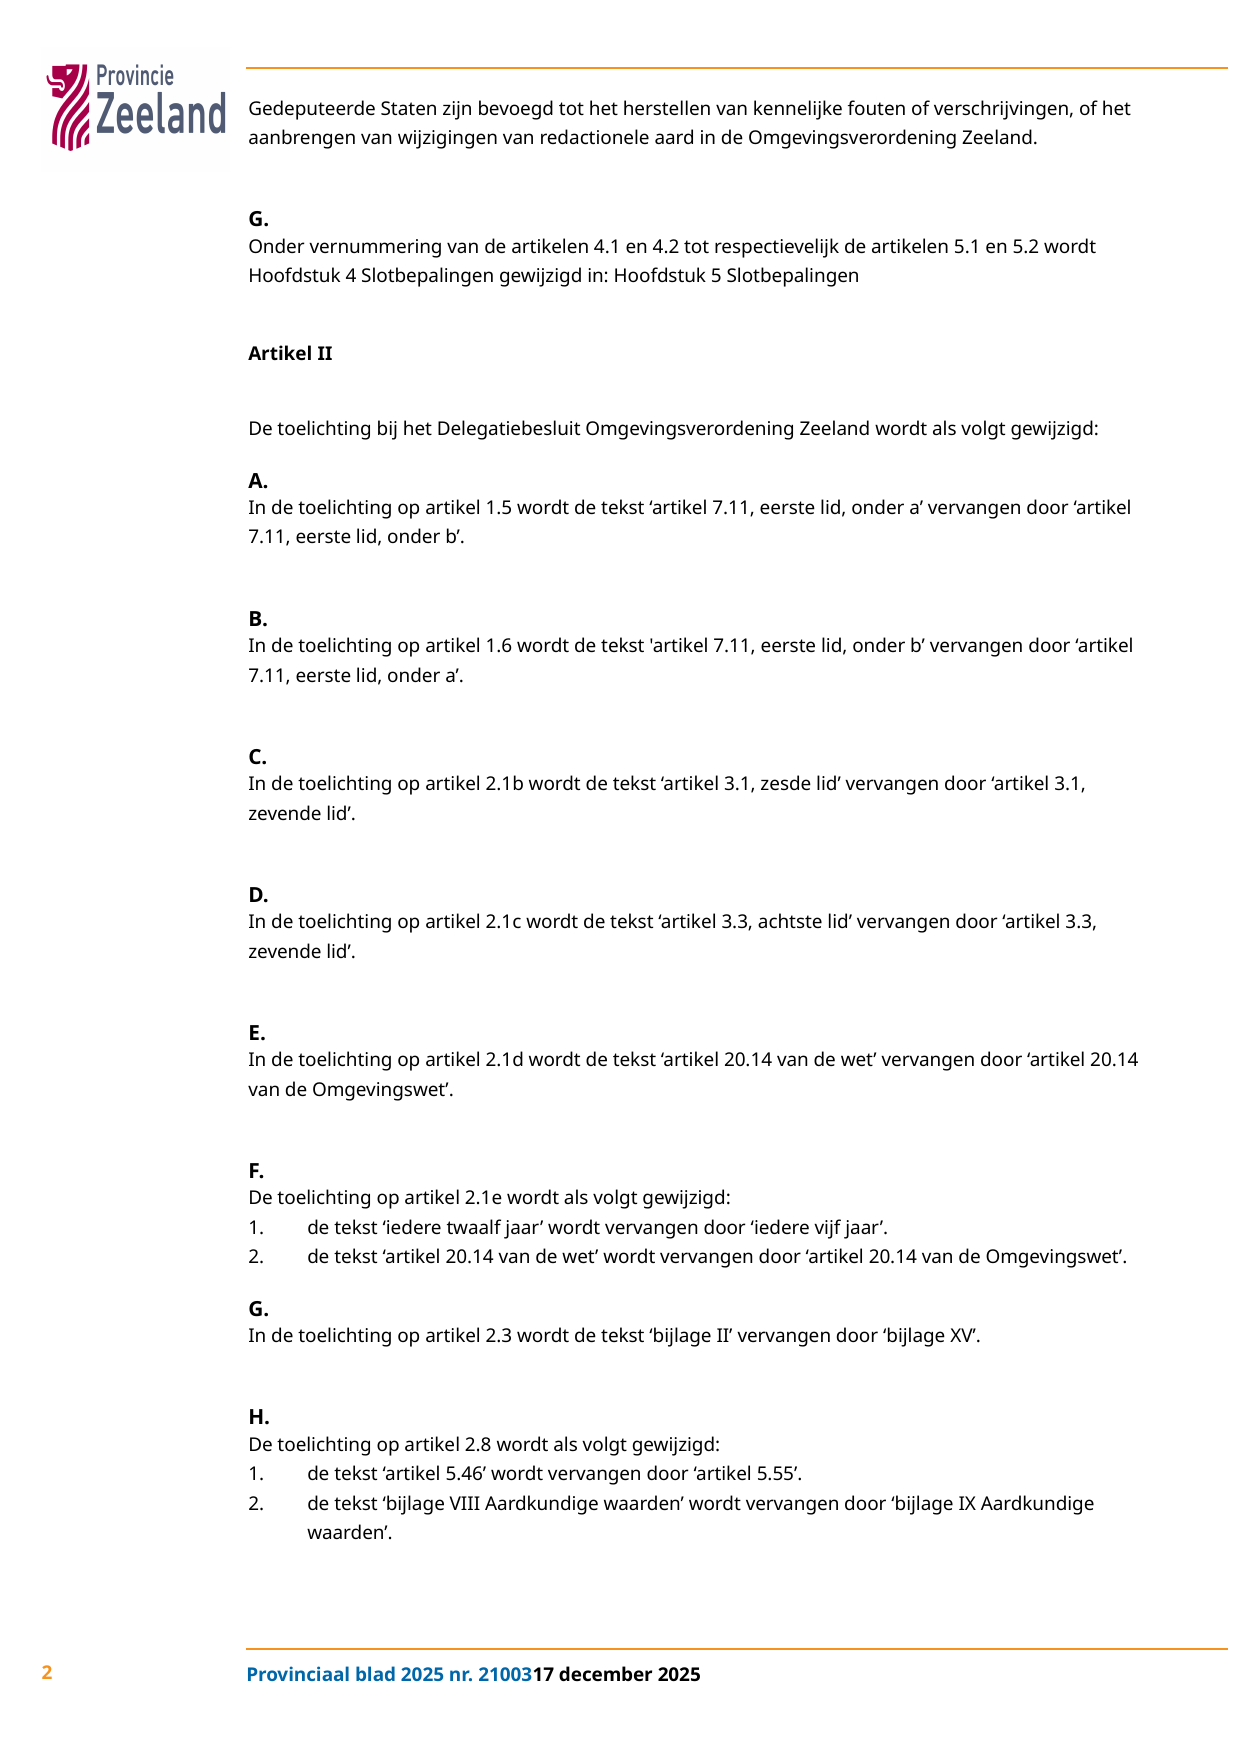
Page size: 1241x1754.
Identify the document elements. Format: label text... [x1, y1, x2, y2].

text In de toelichting op artikel 2.3 wordt de tekst ‘bijlage II’ vervangen door ‘bijlage XV’. [248, 1322, 1152, 1348]
picture [41, 47, 231, 172]
text E. [248, 1018, 1152, 1046]
text Onder vernummering van de artikelen 4.1 en 4.2 tot respectievelijk de artikelen 5.1 en 5.2 wordt Hoofdstuk 4 Slotbepalingen gewijzigd in: Hoofdstuk 5 Slotbepalingen [248, 233, 1152, 288]
text G. [248, 204, 1152, 233]
text De toelichting bij het Delegatiebesluit Omgevingsverordening Zeeland wordt als volgt gewijzigd: [248, 415, 1152, 441]
text In de toelichting op artikel 1.6 wordt de tekst 'artikel 7.11, eerste lid, onder b’ vervangen door ‘artikel 7.11, eerste lid, onder a’. [248, 632, 1152, 687]
text C. [248, 742, 1152, 770]
list de tekst ‘artikel 20.14 van de wet’ wordt vervangen door ‘artikel 20.14 van de Omgevingswet’. [248, 1243, 1152, 1269]
list de tekst ‘bijlage VIII Aardkundige waarden’ wordt vervangen door ‘bijlage IX Aardkundige waarden’. [248, 1490, 1152, 1545]
text D. [248, 880, 1152, 908]
list de tekst ‘iedere twaalf jaar’ wordt vervangen door ‘iedere vijf jaar’. [248, 1214, 1152, 1239]
text De toelichting op artikel 2.8 wordt als volgt gewijzigd: [248, 1431, 1152, 1456]
text In de toelichting op artikel 2.1d wordt de tekst ‘artikel 20.14 van de wet’ vervangen door ‘artikel 20.14 van de Omgevingswet’. [248, 1046, 1152, 1102]
text Gedeputeerde Staten zijn bevoegd tot het herstellen van kennelijke fouten of verschrijvingen, of het aanbrengen van wijzigingen van redactionele aard in de Omgevingsverordening Zeeland. [248, 95, 1152, 150]
text H. [248, 1402, 1152, 1431]
text A. [248, 466, 1152, 494]
text De toelichting op artikel 2.1e wordt als volgt gewijzigd: [248, 1184, 1152, 1210]
text Artikel II [248, 338, 1152, 366]
text G. [248, 1294, 1152, 1322]
text In de toelichting op artikel 2.1c wordt de tekst ‘artikel 3.3, achtste lid’ vervangen door ‘artikel 3.3, zevende lid’. [248, 908, 1152, 963]
text F. [248, 1156, 1152, 1184]
text In de toelichting op artikel 1.5 wordt de tekst ‘artikel 7.11, eerste lid, onder a’ vervangen door ‘artikel 7.11, eerste lid, onder b’. [248, 494, 1152, 549]
list de tekst ‘artikel 5.46’ wordt vervangen door ‘artikel 5.55’. [248, 1460, 1152, 1486]
text In de toelichting op artikel 2.1b wordt de tekst ‘artikel 3.1, zesde lid’ vervangen door ‘artikel 3.1, zevende lid’. [248, 770, 1152, 826]
text B. [248, 604, 1152, 632]
